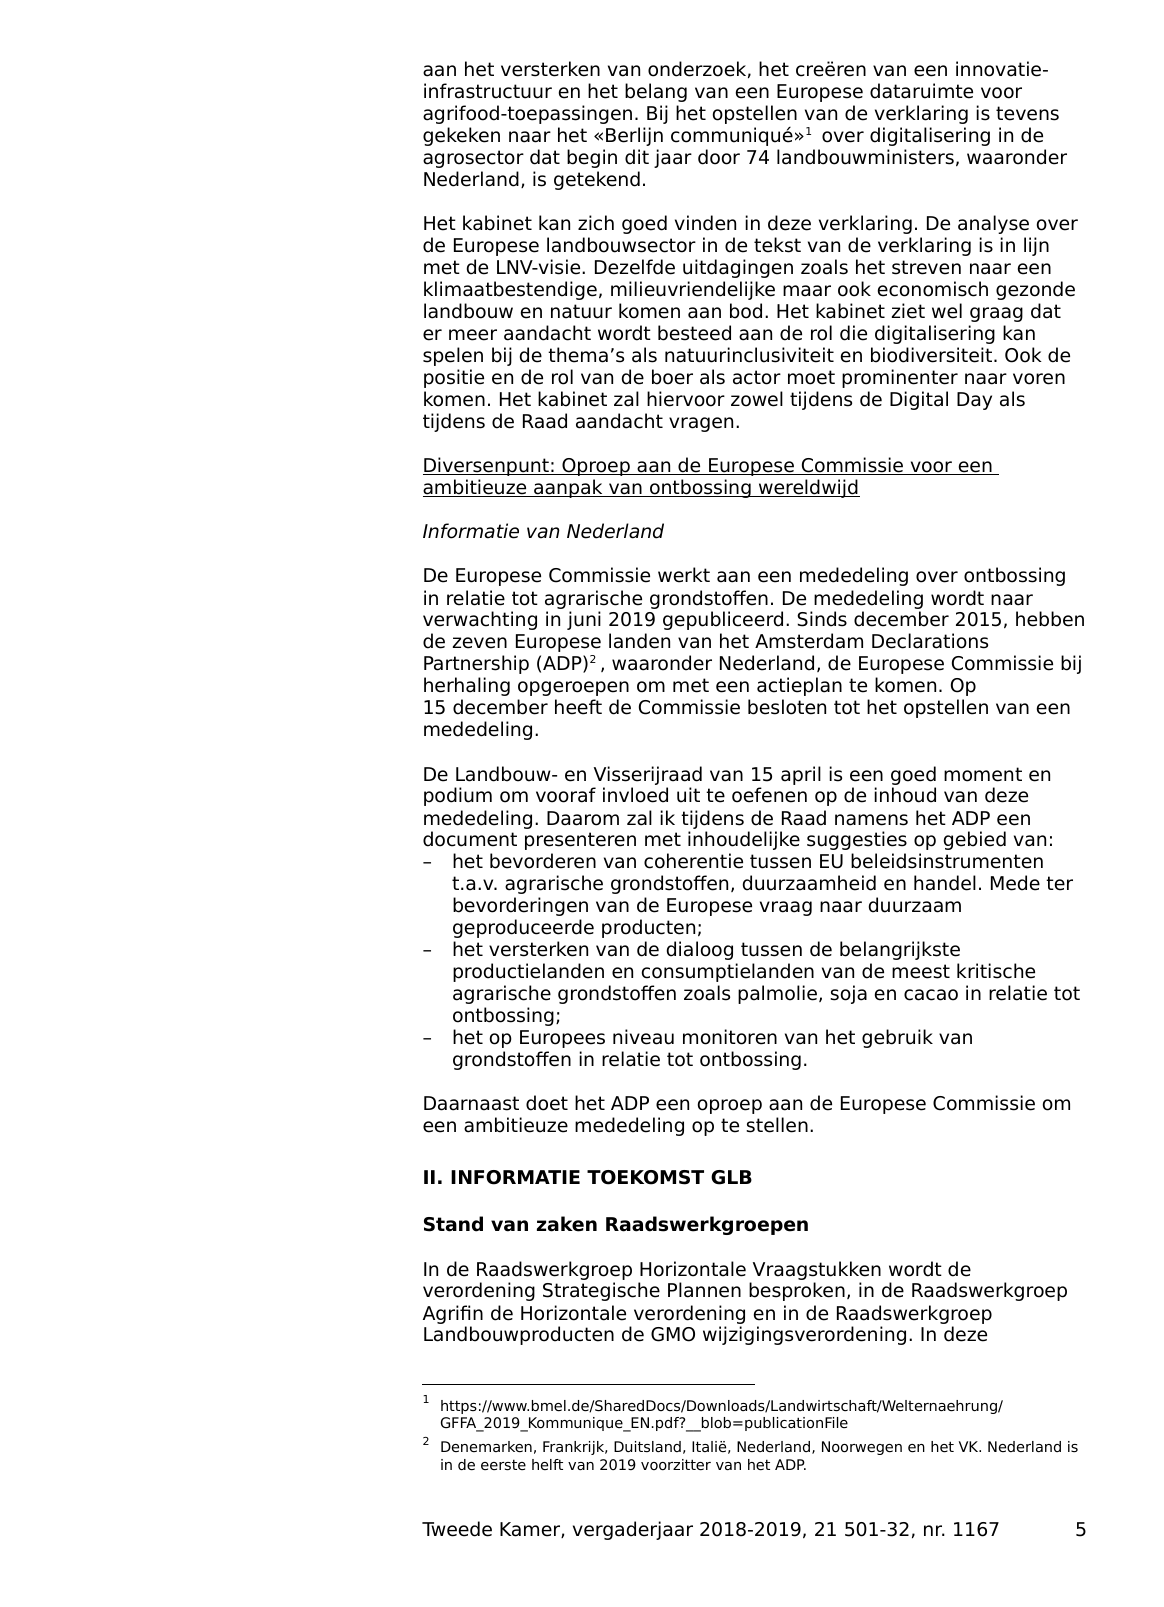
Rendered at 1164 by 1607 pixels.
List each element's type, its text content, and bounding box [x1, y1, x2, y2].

text De Europese Commissie werkt aan een mededeling over ontbossing in relatie tot agrarische grondstoffen. De mededeling wordt naar verwachting in juni 2019 gepubliceerd. Sinds december 2015, hebben de zeven Europese landen van het Amsterdam Declarations Partnership (ADP), waaronder Nederland, de Europese Commissie bij herhaling opgeroepen om met een actieplan te komen. Op 15 december heeft de Commissie besloten tot het opstellen van een mededeling. [422, 565, 1087, 741]
text aan het versterken van onderzoek, het creëren van een innovatie-infrastructuur en het belang van een Europese dataruimte voor agrifood-toepassingen. Bij het opstellen van de verklaring is tevens gekeken naar het «Berlijn communiqué» over digitalisering in de agrosector dat begin dit jaar door 74 landbouwministers, waaronder Nederland, is getekend. [422, 59, 1087, 191]
subtitle Informatie van Nederland [422, 521, 1087, 543]
text – het bevorderen van coherentie tussen EU beleidsinstrumenten t.a.v. agrarische grondstoffen, duurzaamheid en handel. Mede ter bevorderingen van de Europese vraag naar duurzaam geproduceerde producten; [422, 851, 1087, 939]
text Het kabinet kan zich goed vinden in deze verklaring. De analyse over de Europese landbouwsector in de tekst van de verklaring is in lijn met de LNV-visie. Dezelfde uitdagingen zoals het streven naar een klimaatbestendige, milieuvriendelijke maar ook economisch gezonde landbouw en natuur komen aan bod. Het kabinet ziet wel graag dat er meer aandacht wordt besteed aan de rol die digitalisering kan spelen bij de thema’s als natuurinclusiviteit en biodiversiteit. Ook de positie en de rol van de boer als actor moet prominenter naar voren komen. Het kabinet zal hiervoor zowel tijdens de Digital Day als tijdens de Raad aandacht vragen. [422, 213, 1087, 433]
subtitle Diversenpunt: Oproep aan de Europese Commissie voor een ambitieuze aanpak van ontbossing wereldwijd [422, 455, 1087, 499]
text In de Raadswerkgroep Horizontale Vraagstukken wordt de verordening Strategische Plannen besproken, in de Raadswerkgroep Agrifin de Horizontale verordening en in de Raadswerkgroep Landbouwproducten de GMO wijzigingsverordening. In deze [422, 1258, 1087, 1346]
text De Landbouw- en Visserijraad van 15 april is een goed moment en podium om vooraf invloed uit te oefenen op de inhoud van deze mededeling. Daarom zal ik tijdens de Raad namens het ADP een document presenteren met inhoudelijke suggesties op gebied van: [422, 763, 1087, 851]
text – het op Europees niveau monitoren van het gebruik van grondstoffen in relatie tot ontbossing. [422, 1027, 1087, 1071]
text https://www.bmel.de/SharedDocs/Downloads/Landwirtschaft/Welternaehrung/GFFA_2019_Kommunique_EN.pdf?__blob=publicationFile [422, 1393, 1087, 1432]
subtitle Stand van zaken Raadswerkgroepen [422, 1214, 1087, 1236]
text – het versterken van de dialoog tussen de belangrijkste productielanden en consumptielanden van de meest kritische agrarische grondstoffen zoals palmolie, soja en cacao in relatie tot ontbossing; [422, 939, 1087, 1027]
text Daarnaast doet het ADP een oproep aan de Europese Commissie om een ambitieuze mededeling op te stellen. [422, 1093, 1087, 1137]
subtitle II. INFORMATIE TOEKOMST GLB [422, 1167, 1087, 1189]
text Denemarken, Frankrijk, Duitsland, Italië, Nederland, Noorwegen en het VK. Nederland is in de eerste helft van 2019 voorzitter van het ADP. [422, 1435, 1087, 1474]
